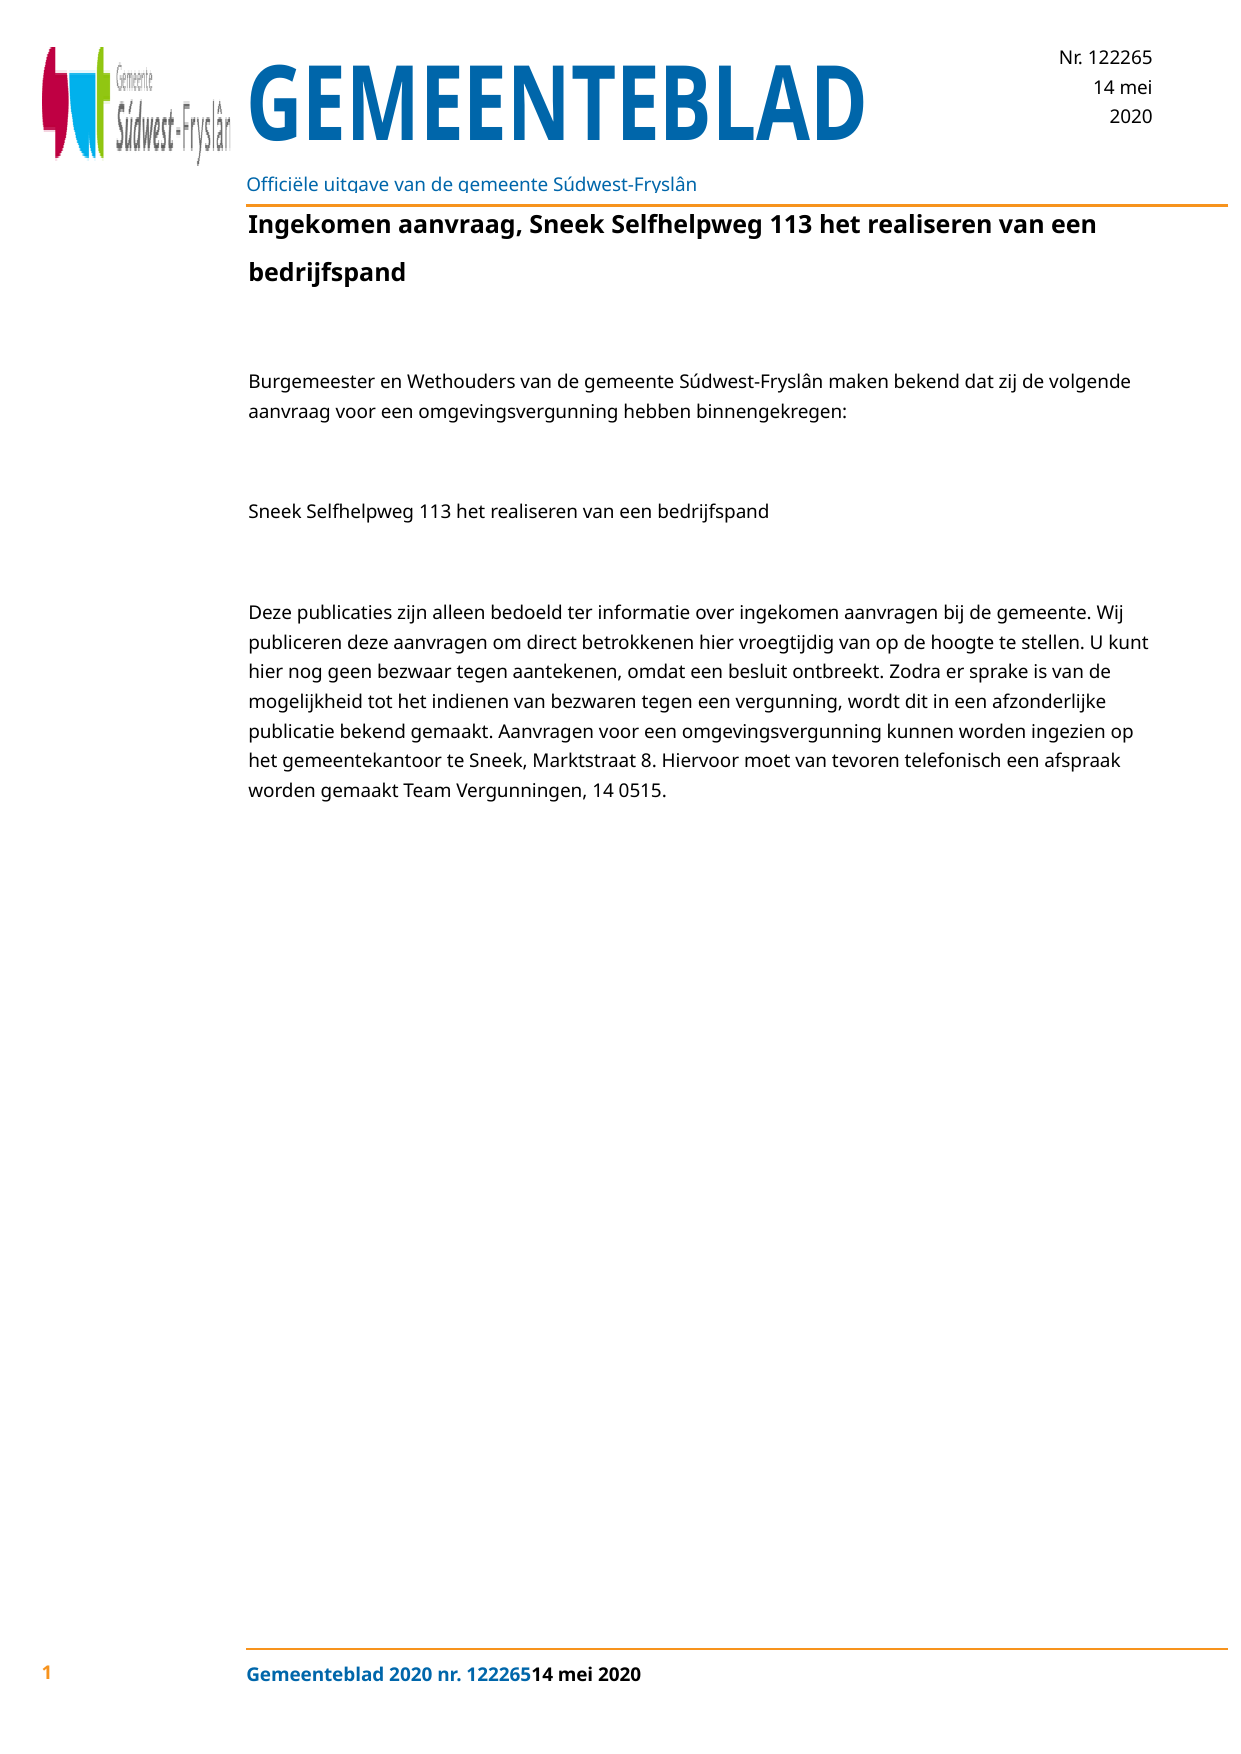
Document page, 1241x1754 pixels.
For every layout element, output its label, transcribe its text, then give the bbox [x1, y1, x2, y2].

text Burgemeester en Wethouders van de gemeente Súdwest-Fryslân maken bekend dat zij de volgende aanvraag voor een omgevingsvergunning hebben binnengekregen: [248, 368, 1152, 424]
text Deze publicaties zijn alleen bedoeld ter informatie over ingekomen aanvragen bij de gemeente. Wij publiceren deze aanvragen om direct betrokkenen hier vroegtijdig van op de hoogte te stellen. U kunt hier nog geen bezwaar tegen aantekenen, omdat een besluit ontbreekt. Zodra er sprake is van de mogelijkheid tot het indienen van bezwaren tegen een vergunning, wordt dit in een afzonderlijke publicatie bekend gemaakt. Aanvragen voor een omgevingsvergunning kunnen worden ingezien op het gemeentekantoor te Sneek, Marktstraat 8. Hiervoor moet van tevoren telefonisch een afspraak worden gemaakt Team Vergunningen, 14 0515. [248, 599, 1152, 803]
text Ingekomen aanvraag, Sneek Selfhelpweg 113 het realiseren van een bedrijfspand [248, 207, 1152, 288]
picture [41, 47, 231, 172]
text Sneek Selfhelpweg 113 het realiseren van een bedrijfspand [248, 499, 1152, 524]
